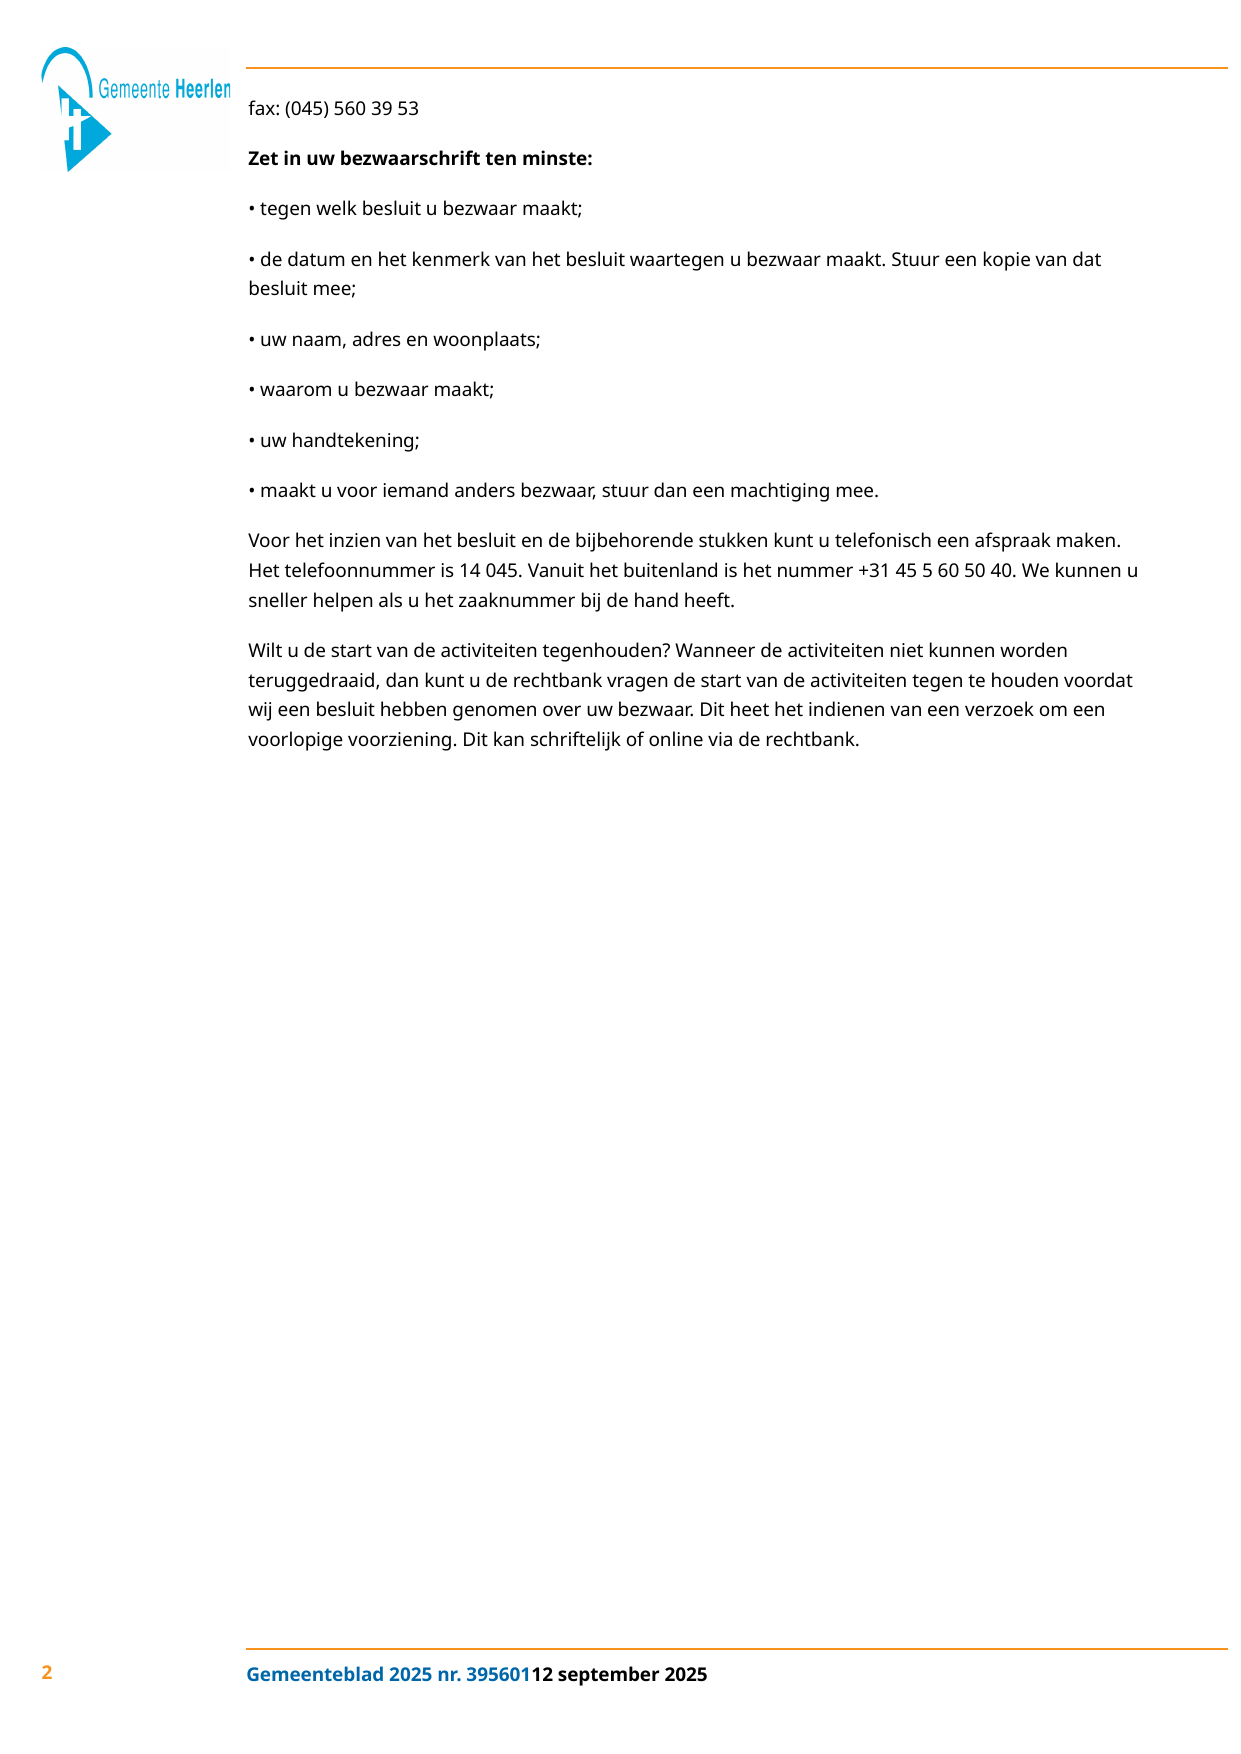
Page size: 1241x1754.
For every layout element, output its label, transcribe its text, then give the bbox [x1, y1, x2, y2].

text • waarom u bezwaar maakt; [248, 376, 1152, 402]
text Voor het inzien van het besluit en de bijbehorende stukken kunt u telefonisch een afspraak maken. Het telefoonnummer is 14 045. Vanuit het buitenland is het nummer +31 45 5 60 50 40. We kunnen u sneller helpen als u het zaaknummer bij de hand heeft. [248, 528, 1152, 613]
text fax: (045) 560 39 53 [248, 95, 1152, 121]
text Wilt u de start van de activiteiten tegenhouden? Wanneer de activiteiten niet kunnen worden teruggedraaid, dan kunt u de rechtbank vragen de start van de activiteiten tegen te houden voordat wij een besluit hebben genomen over uw bezwaar. Dit heet het indienen van een verzoek om een voorlopige voorziening. Dit kan schriftelijk of online via de rechtbank. [248, 637, 1152, 752]
text • de datum en het kenmerk van het besluit waartegen u bezwaar maakt. Stuur een kopie van dat besluit mee; [248, 246, 1152, 301]
text • uw naam, adres en woonplaats; [248, 326, 1152, 352]
text • tegen welk besluit u bezwaar maakt; [248, 196, 1152, 221]
picture [41, 47, 59, 70]
text • uw handtekening; [248, 427, 1152, 453]
picture [41, 47, 231, 172]
text Zet in uw bezwaarschrift ten minste: [248, 145, 1152, 171]
text • maakt u voor iemand anders bezwaar, stuur dan een machtiging mee. [248, 477, 1152, 503]
